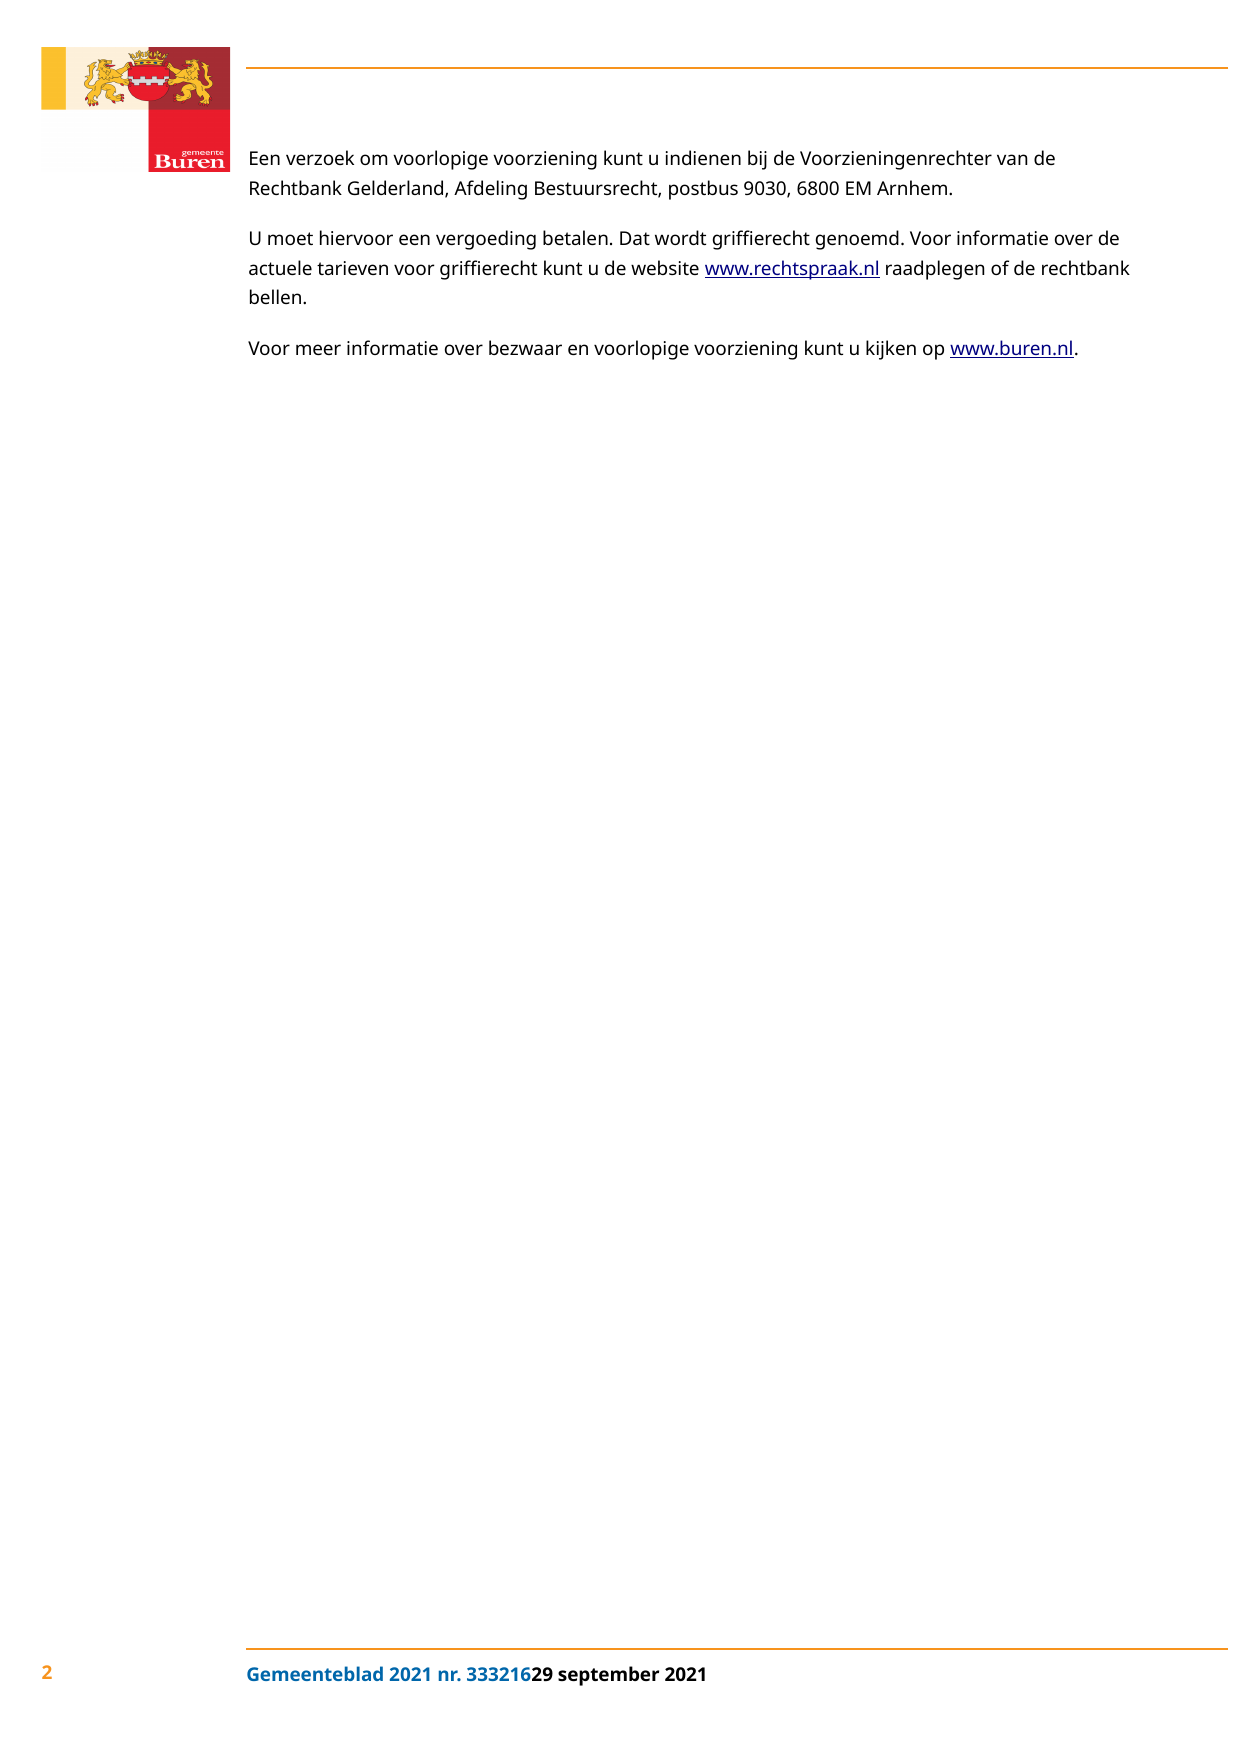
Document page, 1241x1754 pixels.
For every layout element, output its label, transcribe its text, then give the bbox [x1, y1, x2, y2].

text Voor meer informatie over bezwaar en voorlopige voorziening kunt u kijken op www.buren.nl. [248, 335, 1152, 361]
picture [41, 47, 231, 172]
text U moet hiervoor een vergoeding betalen. Dat wordt griffierecht genoemd. Voor informatie over de actuele tarieven voor griffierecht kunt u de website www.rechtspraak.nl raadplegen of de rechtbank bellen. [248, 225, 1152, 310]
text Een verzoek om voorlopige voorziening kunt u indienen bij de Voorzieningenrechter van de Rechtbank Gelderland, Afdeling Bestuursrecht, postbus 9030, 6800 EM Arnhem. [248, 145, 1152, 201]
